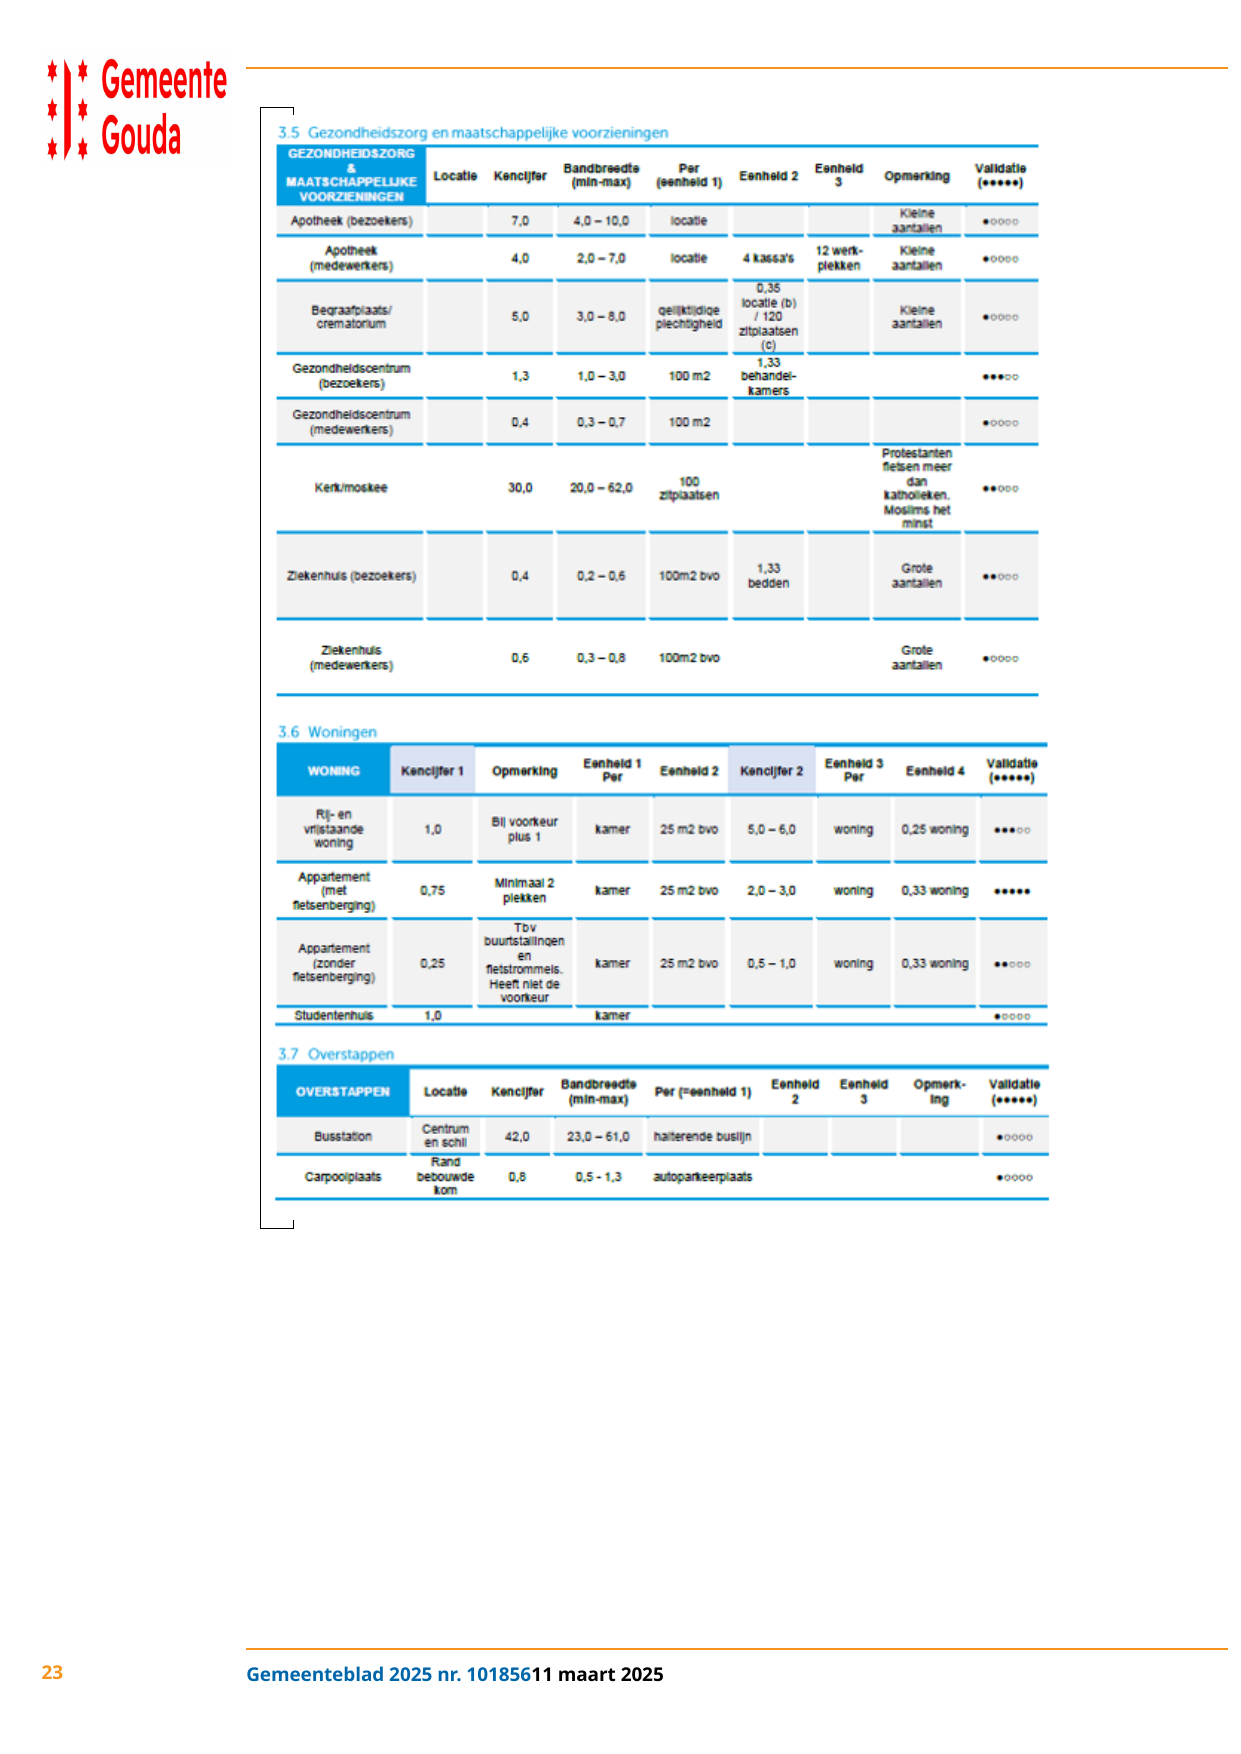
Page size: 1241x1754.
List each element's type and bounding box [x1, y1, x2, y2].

picture [41, 47, 231, 172]
picture [268, 115, 1067, 1220]
